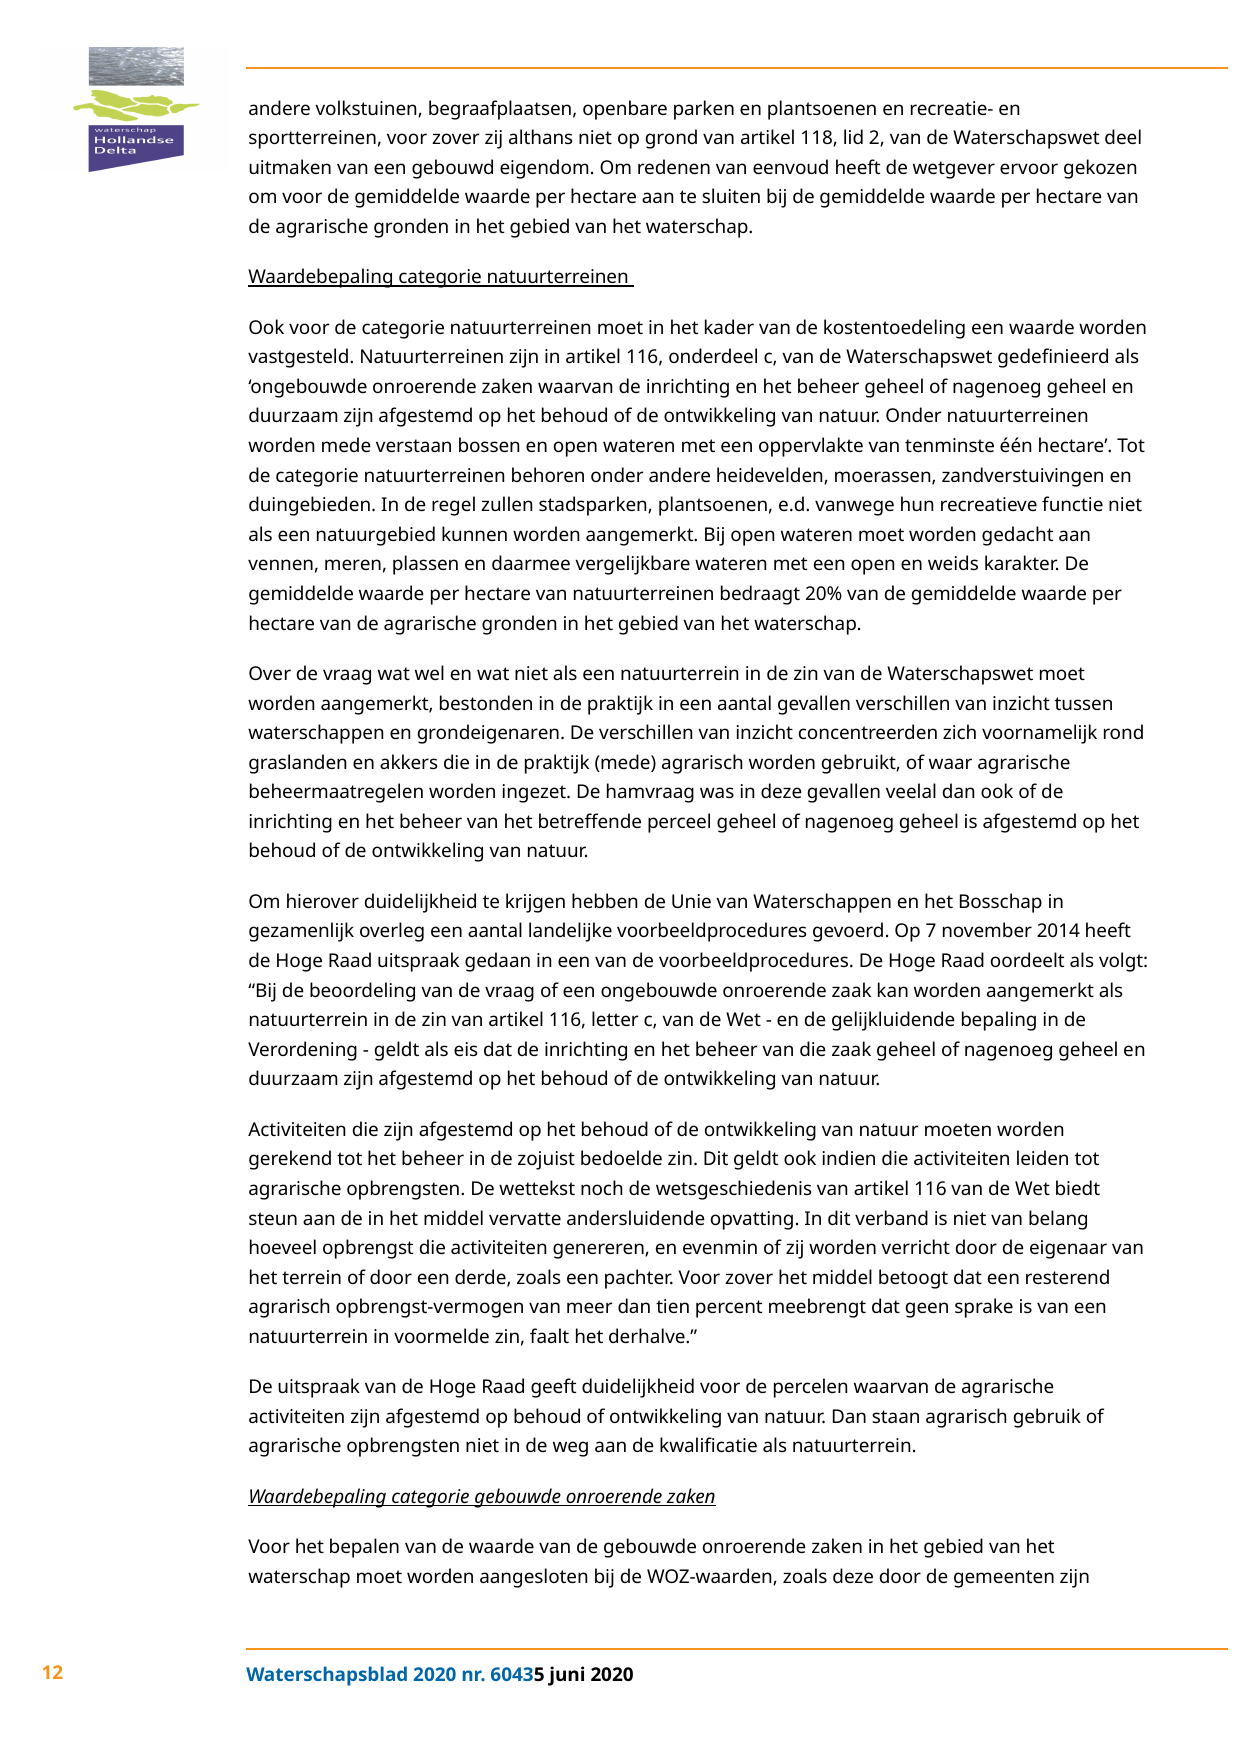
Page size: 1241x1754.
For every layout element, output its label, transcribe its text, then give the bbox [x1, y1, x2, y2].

text Om hierover duidelijkheid te krijgen hebben de Unie van Waterschappen en het Bosschap in gezamenlijk overleg een aantal landelijke voorbeeldprocedures gevoerd. Op 7 november 2014 heeft de Hoge Raad uitspraak gedaan in een van de voorbeeldprocedures. De Hoge Raad oordeelt als volgt: “Bij de beoordeling van de vraag of een ongebouwde onroerende zaak kan worden aangemerkt als natuurterrein in de zin van artikel 116, letter c, van de Wet - en de gelijkluidende bepaling in de Verordening - geldt als eis dat de inrichting en het beheer van die zaak geheel of nagenoeg geheel en duurzaam zijn afgestemd op het behoud of de ontwikkeling van natuur. [248, 888, 1152, 1091]
picture [41, 47, 231, 172]
text De uitspraak van de Hoge Raad geeft duidelijkheid voor de percelen waarvan de agrarische activiteiten zijn afgestemd op behoud of ontwikkeling van natuur. Dan staan agrarisch gebruik of agrarische opbrengsten niet in de weg aan de kwalificatie als natuurterrein. [248, 1373, 1152, 1458]
text Waardebepaling categorie natuurterreinen [248, 263, 1152, 289]
text Ook voor de categorie natuurterreinen moet in het kader van de kostentoedeling een waarde worden vastgesteld. Natuurterreinen zijn in artikel 116, onderdeel c, van de Waterschapswet gedefinieerd als ‘ongebouwde onroerende zaken waarvan de inrichting en het beheer geheel of nagenoeg geheel en duurzaam zijn afgestemd op het behoud of de ontwikkeling van natuur. Onder natuurterreinen worden mede verstaan bossen en open wateren met een oppervlakte van tenminste één hectare’. Tot de categorie natuurterreinen behoren onder andere heidevelden, moerassen, zandverstuivingen en duingebieden. In de regel zullen stadsparken, plantsoenen, e.d. vanwege hun recreatieve functie niet als een natuurgebied kunnen worden aangemerkt. Bij open wateren moet worden gedacht aan vennen, meren, plassen en daarmee vergelijkbare wateren met een open en weids karakter. De gemiddelde waarde per hectare van natuurterreinen bedraagt 20% van de gemiddelde waarde per hectare van de agrarische gronden in het gebied van het waterschap. [248, 314, 1152, 636]
text Activiteiten die zijn afgestemd op het behoud of de ontwikkeling van natuur moeten worden gerekend tot het beheer in de zojuist bedoelde zin. Dit geldt ook indien die activiteiten leiden tot agrarische opbrengsten. De wettekst noch de wetsgeschiedenis van artikel 116 van de Wet biedt steun aan de in het middel vervatte andersluidende opvatting. In dit verband is niet van belang hoeveel opbrengst die activiteiten genereren, en evenmin of zij worden verricht door de eigenaar van het terrein of door een derde, zoals een pachter. Voor zover het middel betoogt dat een resterend agrarisch opbrengst-vermogen van meer dan tien percent meebrengt dat geen sprake is van een natuurterrein in voormelde zin, faalt het derhalve.” [248, 1116, 1152, 1349]
text Waardebepaling categorie gebouwde onroerende zaken [248, 1483, 1152, 1509]
text Over de vraag wat wel en wat niet als een natuurterrein in de zin van de Waterschapswet moet worden aangemerkt, bestonden in de praktijk in een aantal gevallen verschillen van inzicht tussen waterschappen en grondeigenaren. De verschillen van inzicht concentreerden zich voornamelijk rond graslanden en akkers die in de praktijk (mede) agrarisch worden gebruikt, of waar agrarische beheermaatregelen worden ingezet. De hamvraag was in deze gevallen veelal dan ook of de inrichting en het beheer van het betreffende perceel geheel of nagenoeg geheel is afgestemd op het behoud of de ontwikkeling van natuur. [248, 660, 1152, 863]
text andere volkstuinen, begraafplaatsen, openbare parken en plantsoenen en recreatie- en sportterreinen, voor zover zij althans niet op grond van artikel 118, lid 2, van de Waterschapswet deel uitmaken van een gebouwd eigendom. Om redenen van eenvoud heeft de wetgever ervoor gekozen om voor de gemiddelde waarde per hectare aan te sluiten bij de gemiddelde waarde per hectare van de agrarische gronden in het gebied van het waterschap. [248, 95, 1152, 239]
text Voor het bepalen van de waarde van de gebouwde onroerende zaken in het gebied van het waterschap moet worden aangesloten bij de WOZ-waarden, zoals deze door de gemeenten zijn [248, 1533, 1152, 1589]
